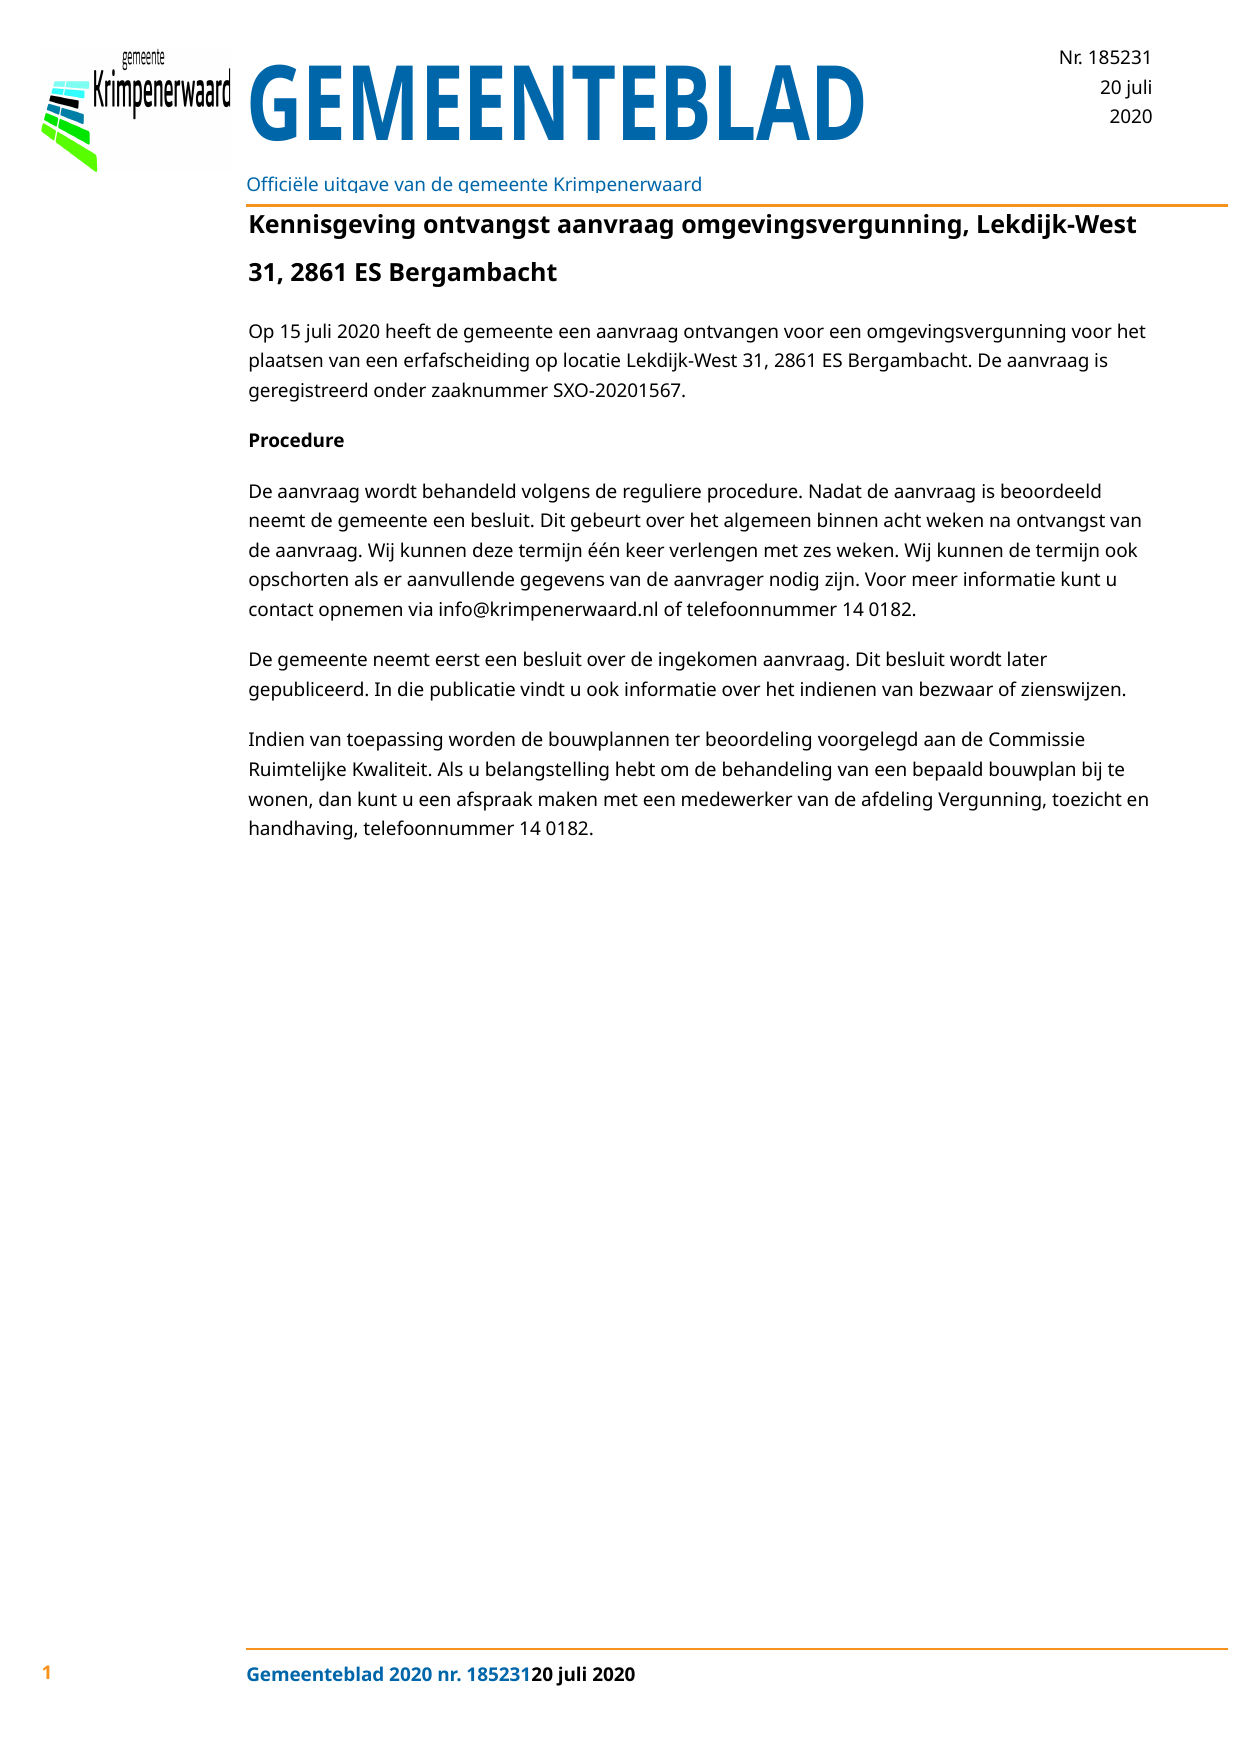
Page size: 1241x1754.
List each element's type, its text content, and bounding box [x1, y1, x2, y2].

text Kennisgeving ontvangst aanvraag omgevingsvergunning, Lekdijk-West 31, 2861 ES Bergambacht [248, 207, 1152, 288]
text Indien van toepassing worden de bouwplannen ter beoordeling voorgelegd aan de Commissie Ruimtelijke Kwaliteit. Als u belangstelling hebt om de behandeling van een bepaald bouwplan bij te wonen, dan kunt u een afspraak maken met een medewerker van de afdeling Vergunning, toezicht en handhaving, telefoonnummer 14 0182. [248, 727, 1152, 841]
text De gemeente neemt eerst een besluit over de ingekomen aanvraag. Dit besluit wordt later gepubliceerd. In die publicatie vindt u ook informatie over het indienen van bezwaar of zienswijzen. [248, 647, 1152, 702]
text De aanvraag wordt behandeld volgens de reguliere procedure. Nadat de aanvraag is beoordeeld neemt de gemeente een besluit. Dit gebeurt over het algemeen binnen acht weken na ontvangst van de aanvraag. Wij kunnen deze termijn één keer verlengen met zes weken. Wij kunnen de termijn ook opschorten als er aanvullende gegevens van de aanvrager nodig zijn. Voor meer informatie kunt u contact opnemen via info@krimpenerwaard.nl of telefoonnummer 14 0182. [248, 478, 1152, 622]
text Op 15 juli 2020 heeft de gemeente een aanvraag ontvangen voor een omgevingsvergunning voor het plaatsen van een erfafscheiding op locatie Lekdijk-West 31, 2861 ES Bergambacht. De aanvraag is geregistreerd onder zaaknummer SXO-20201567. [248, 318, 1152, 403]
text Procedure [248, 427, 1152, 453]
picture [41, 47, 231, 172]
